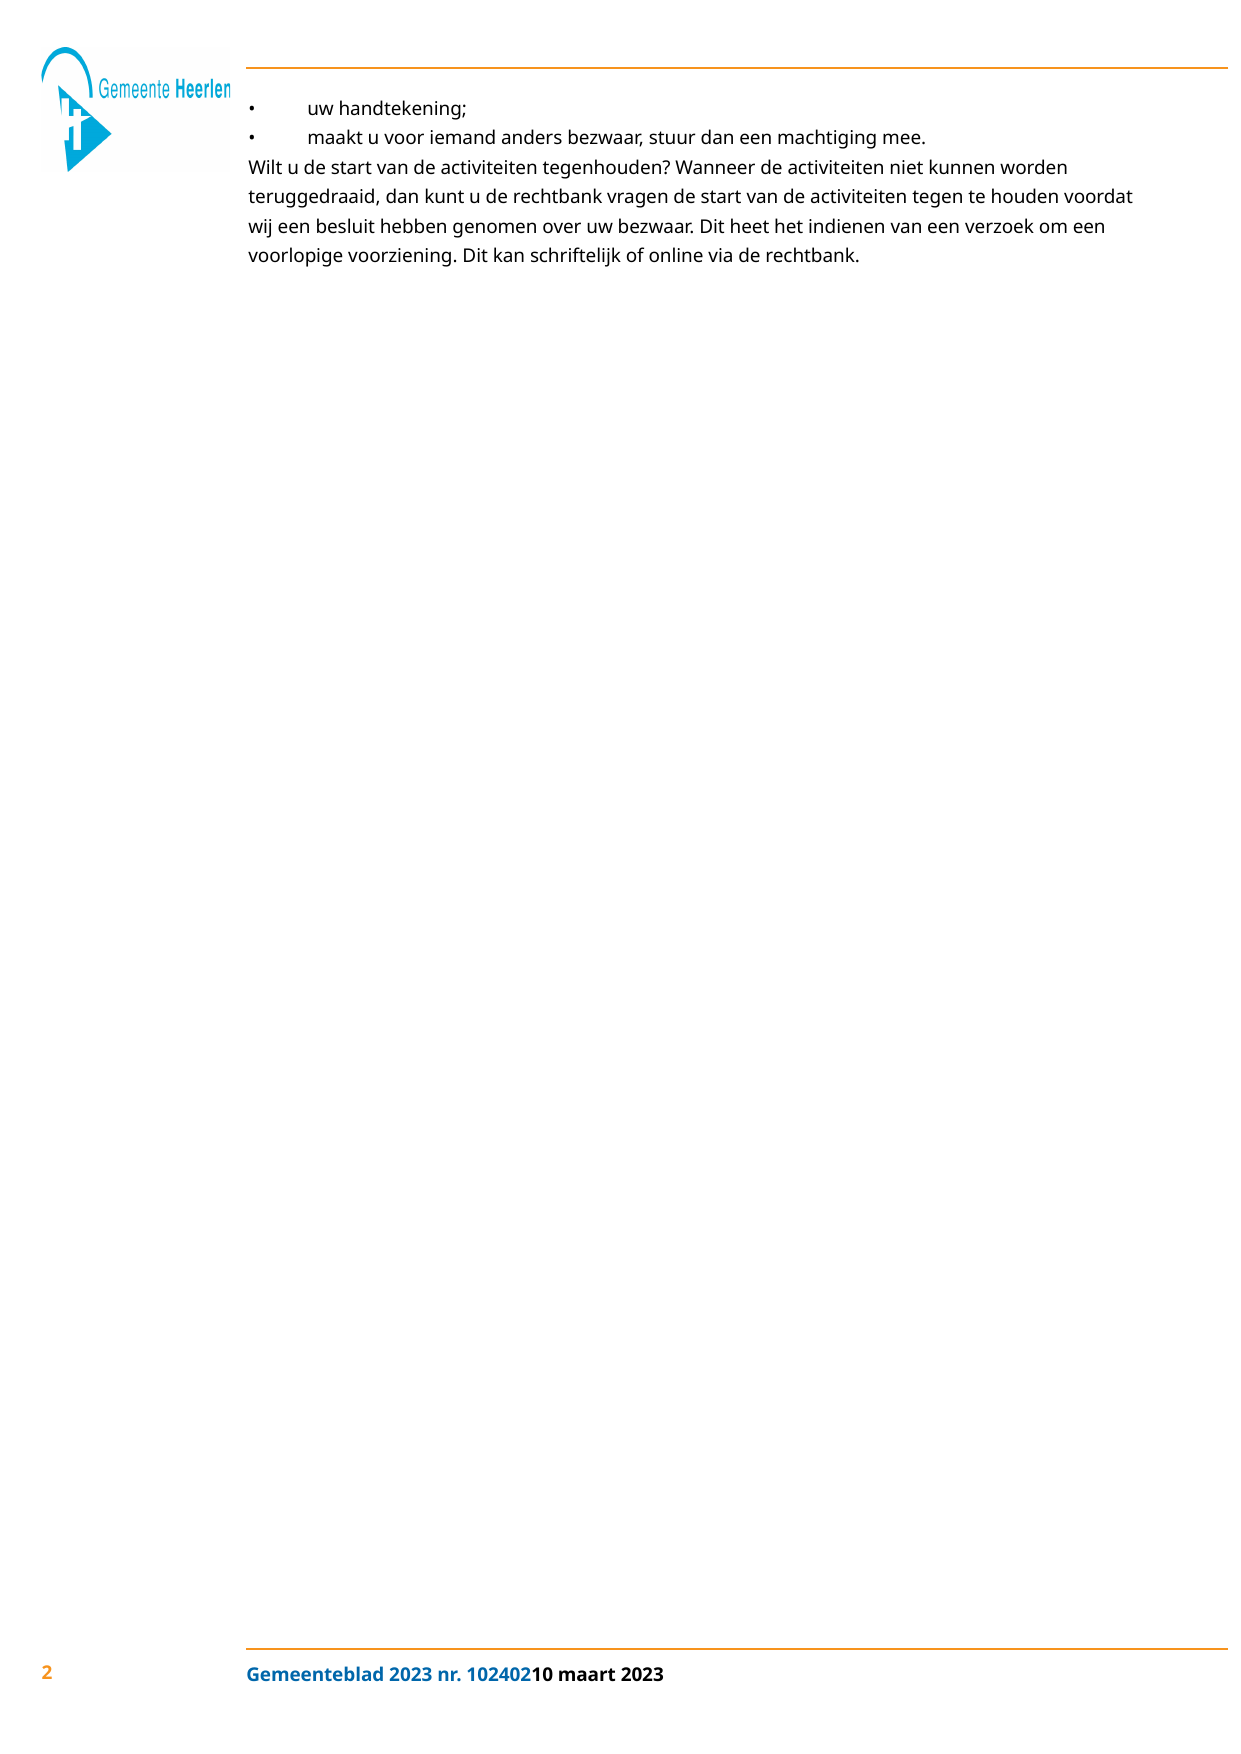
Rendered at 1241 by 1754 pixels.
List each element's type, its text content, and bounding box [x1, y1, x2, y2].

picture [41, 47, 231, 172]
list maakt u voor iemand anders bezwaar, stuur dan een machtiging mee. [248, 124, 1152, 150]
list uw handtekening; [248, 95, 1152, 121]
text Wilt u de start van de activiteiten tegenhouden? Wanneer de activiteiten niet kunnen worden teruggedraaid, dan kunt u de rechtbank vragen de start van de activiteiten tegen te houden voordat wij een besluit hebben genomen over uw bezwaar. Dit heet het indienen van een verzoek om een voorlopige voorziening. Dit kan schriftelijk of online via de rechtbank. [248, 154, 1152, 268]
picture [41, 47, 59, 70]
